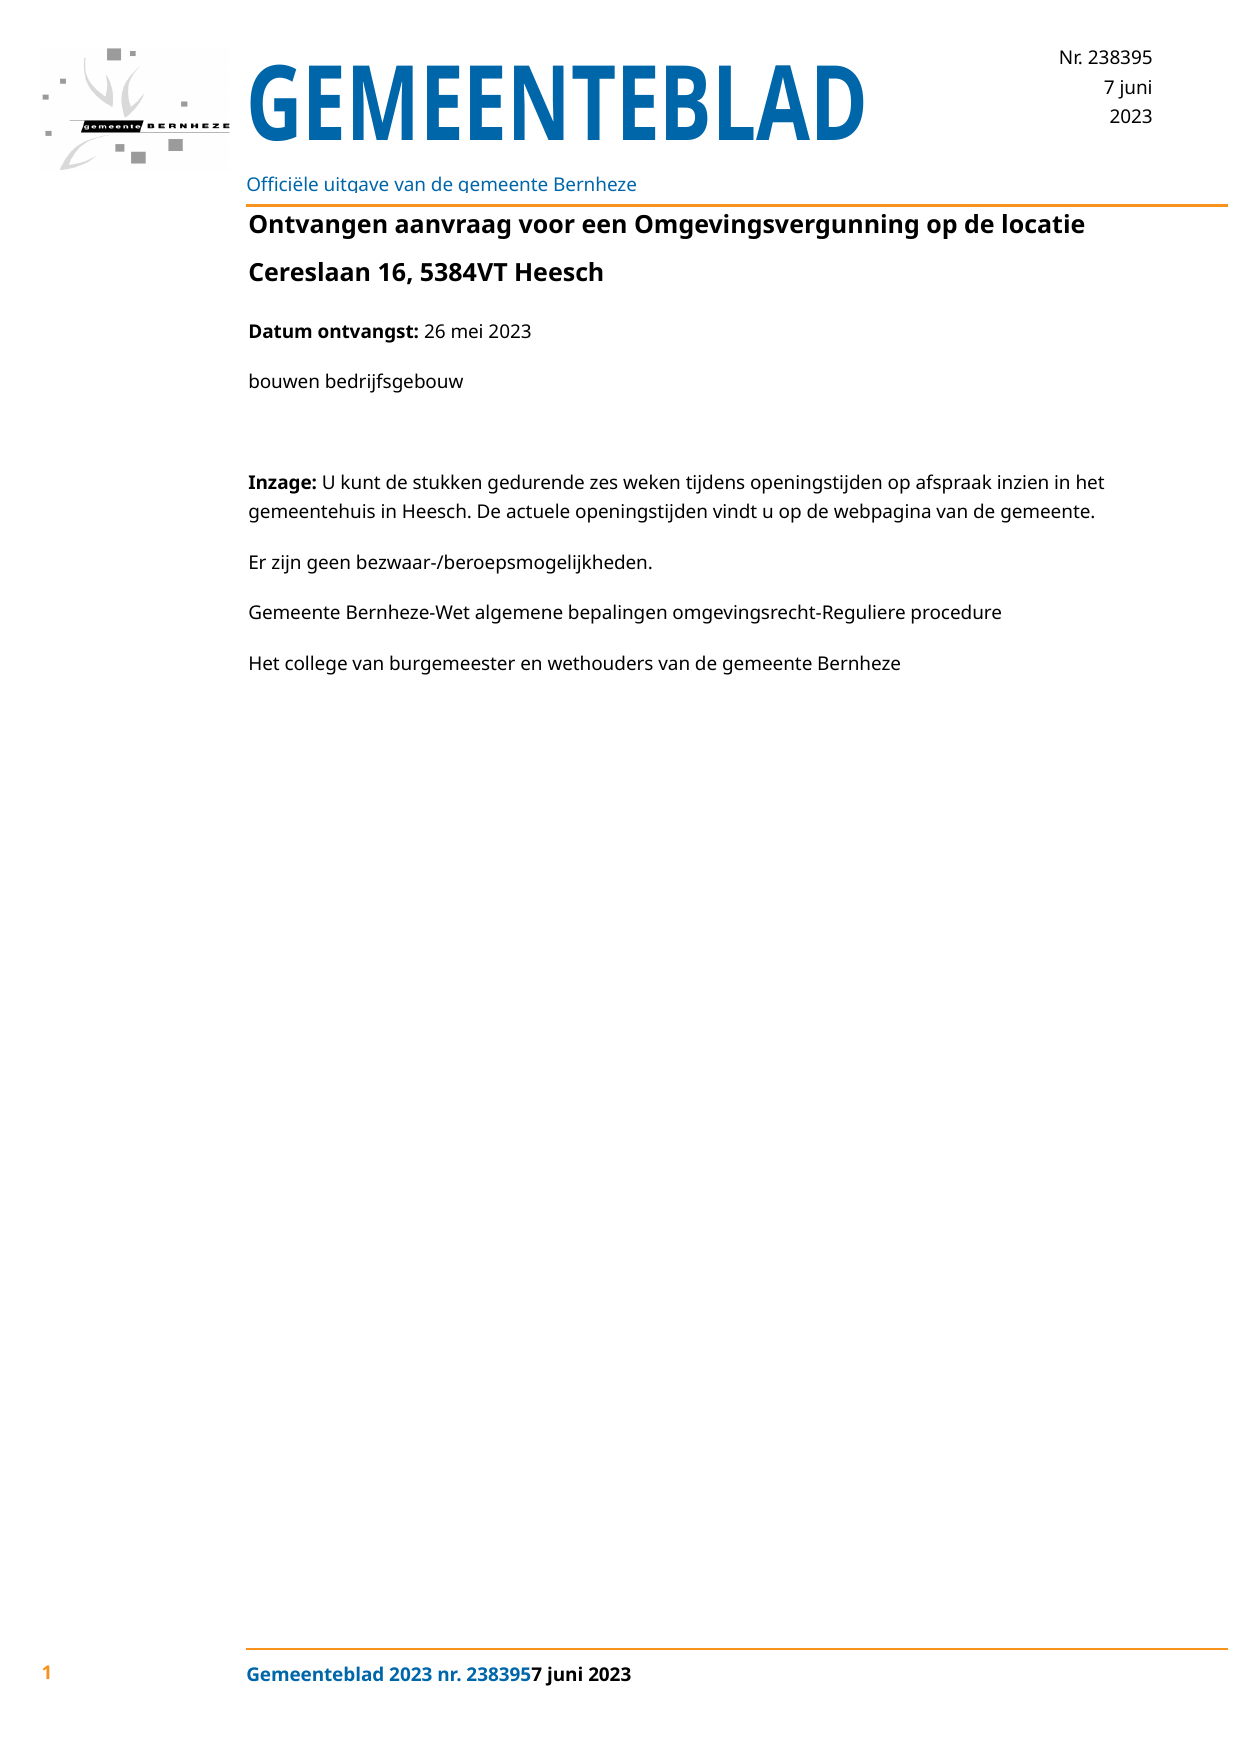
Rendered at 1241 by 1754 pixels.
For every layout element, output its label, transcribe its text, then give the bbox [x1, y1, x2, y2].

text Ontvangen aanvraag voor een Omgevingsvergunning op de locatie Cereslaan 16, 5384VT Heesch [248, 207, 1152, 288]
picture [41, 47, 231, 172]
text Het college van burgemeester en wethouders van de gemeente Bernheze [248, 650, 1152, 676]
text bouwen bedrijfsgebouw [248, 368, 1152, 394]
text Datum ontvangst: 26 mei 2023 [248, 318, 1152, 344]
text Er zijn geen bezwaar-/beroepsmogelijkheden. [248, 549, 1152, 575]
text Gemeente Bernheze-Wet algemene bepalingen omgevingsrecht-Reguliere procedure [248, 599, 1152, 625]
text Inzage: U kunt de stukken gedurende zes weken tijdens openingstijden op afspraak inzien in het gemeentehuis in Heesch. De actuele openingstijden vindt u op de webpagina van de gemeente. [248, 469, 1152, 524]
